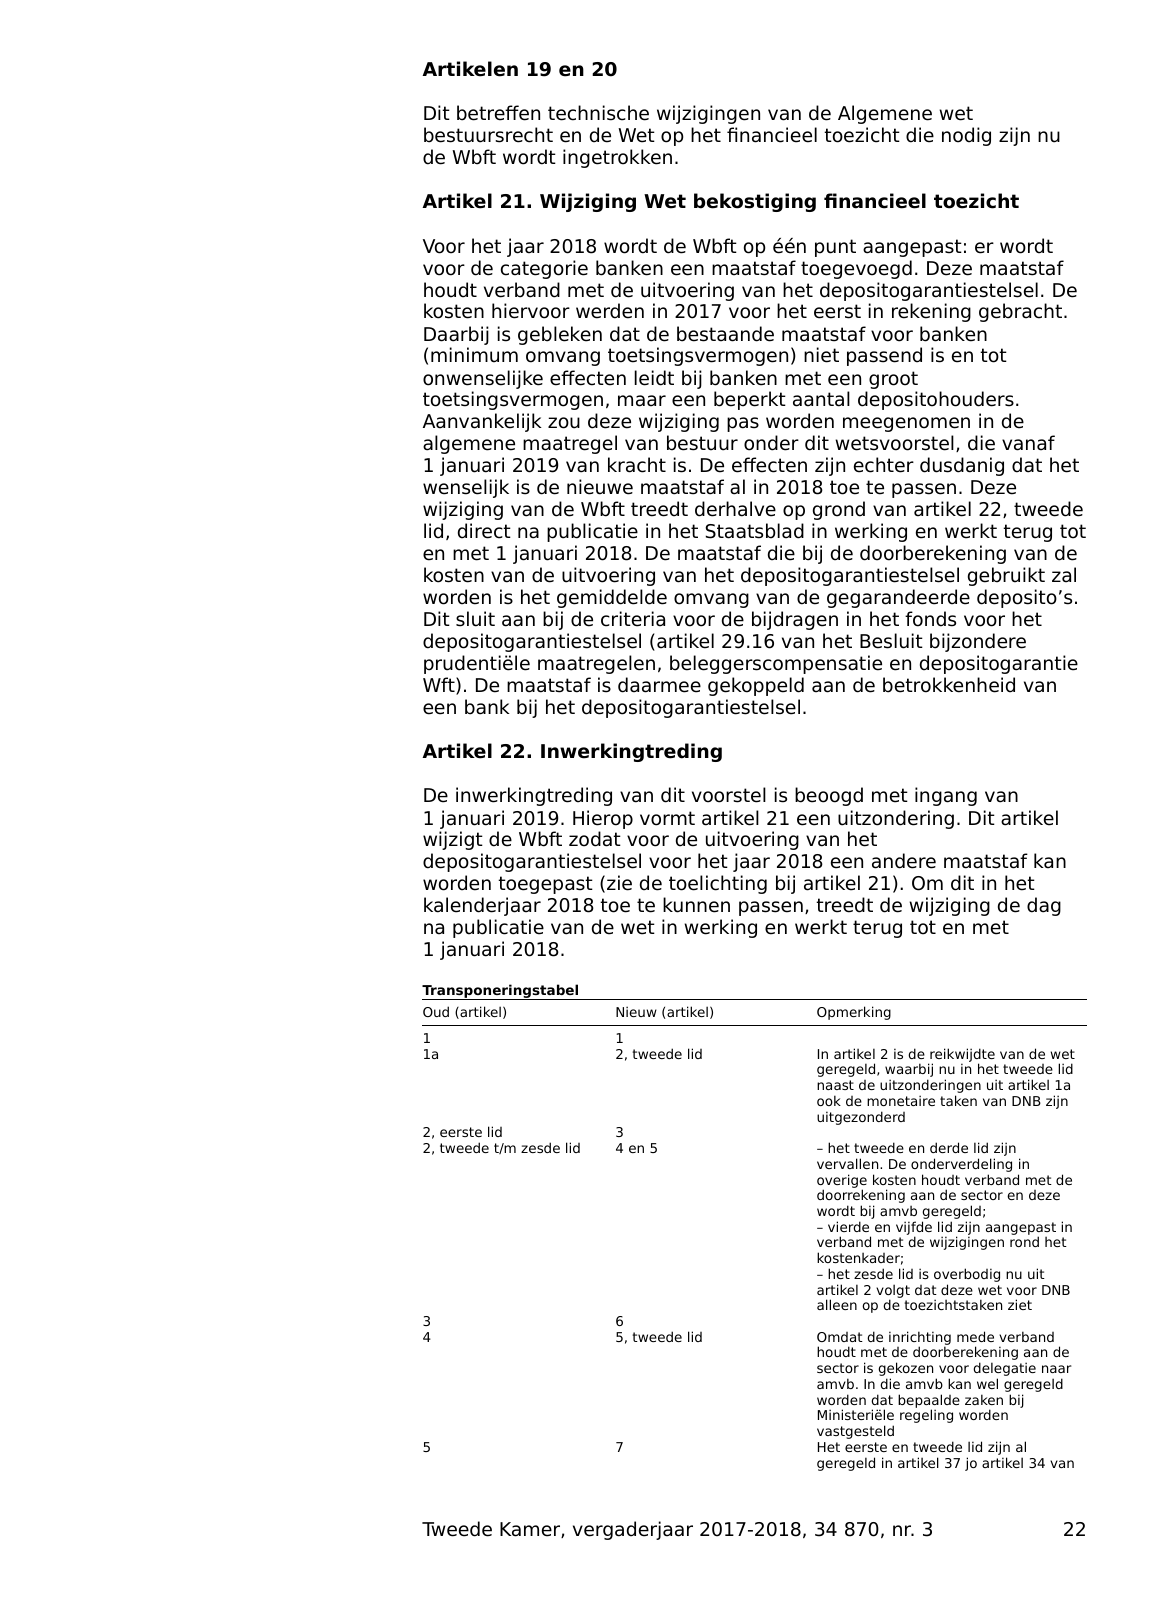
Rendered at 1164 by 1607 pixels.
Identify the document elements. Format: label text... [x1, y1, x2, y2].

table_cell In artikel 2 is de reikwijdte van de wet geregeld, waarbij nu in het tweede lid naast de uitzonderingen uit artikel 1a ook de monetaire taken van DNB zijn uitgezonderd [811, 1046, 1087, 1125]
table_cell 1a [422, 1046, 609, 1125]
table_cell 1 [609, 1026, 811, 1046]
table_cell 3 [609, 1125, 811, 1141]
table_header Transponeringstabel [422, 983, 1087, 999]
table_cell [811, 1314, 1087, 1329]
text De inwerkingtreding van dit voorstel is beoogd met ingang van 1 januari 2019. Hierop vormt artikel 21 een uitzondering. Dit artikel wijzigt de Wbft zodat voor de uitvoering van het depositogarantiestelsel voor het jaar 2018 een andere maatstaf kan worden toegepast (zie de toelichting bij artikel 21). Om dit in het kalenderjaar 2018 toe te kunnen passen, treedt de wijziging de dag na publicatie van de wet in werking en werkt terug tot en met 1 januari 2018. [422, 785, 1087, 961]
table_cell 3 [422, 1314, 609, 1329]
table_cell 5 [422, 1440, 609, 1471]
table_cell 7 [609, 1440, 811, 1471]
subtitle Artikel 22. Inwerkingtreding [422, 741, 1087, 763]
table_cell 4 en 5 [609, 1141, 811, 1314]
table_cell Opmerking [811, 1000, 1087, 1025]
table_cell 6 [609, 1314, 811, 1329]
table_cell 2, eerste lid [422, 1125, 609, 1141]
table_cell 2, tweede t/m zesde lid [422, 1141, 609, 1314]
table_cell 4 [422, 1330, 609, 1440]
subtitle Artikel 21. Wijziging Wet bekostiging financieel toezicht [422, 191, 1087, 213]
table_cell Nieuw (artikel) [609, 1000, 811, 1025]
table_cell 2, tweede lid [609, 1046, 811, 1125]
text Dit betreffen technische wijzigingen van de Algemene wet bestuursrecht en de Wet op het financieel toezicht die nodig zijn nu de Wbft wordt ingetrokken. [422, 103, 1087, 169]
table_cell [811, 1125, 1087, 1141]
table_cell 5, tweede lid [609, 1330, 811, 1440]
text Voor het jaar 2018 wordt de Wbft op één punt aangepast: er wordt voor de categorie banken een maatstaf toegevoegd. Deze maatstaf houdt verband met de uitvoering van het depositogarantiestelsel. De kosten hiervoor werden in 2017 voor het eerst in rekening gebracht. Daarbij is gebleken dat de bestaande maatstaf voor banken (minimum omvang toetsingsvermogen) niet passend is en tot onwenselijke effecten leidt bij banken met een groot toetsingsvermogen, maar een beperkt aantal depositohouders. Aanvankelijk zou deze wijziging pas worden meegenomen in de algemene maatregel van bestuur onder dit wetsvoorstel, die vanaf 1 januari 2019 van kracht is. De effecten zijn echter dusdanig dat het wenselijk is de nieuwe maatstaf al in 2018 toe te passen. Deze wijziging van de Wbft treedt derhalve op grond van artikel 22, tweede lid, direct na publicatie in het Staatsblad in werking en werkt terug tot en met 1 januari 2018. De maatstaf die bij de doorberekening van de kosten van de uitvoering van het depositogarantiestelsel gebruikt zal worden is het gemiddelde omvang van de gegarandeerde deposito’s. Dit sluit aan bij de criteria voor de bijdragen in het fonds voor het depositogarantiestelsel (artikel 29.16 van het Besluit bijzondere prudentiële maatregelen, beleggerscompensatie en depositogarantie Wft). De maatstaf is daarmee gekoppeld aan de betrokkenheid van een bank bij het depositogarantiestelsel. [422, 236, 1087, 719]
table_cell Het eerste en tweede lid zijn al geregeld in artikel 37 jo artikel 34 van [811, 1440, 1087, 1471]
subtitle Artikelen 19 en 20 [422, 59, 1087, 81]
table_cell Oud (artikel) [422, 1000, 609, 1025]
table_cell 1 [422, 1026, 609, 1046]
table_cell [811, 1026, 1087, 1046]
table_cell Omdat de inrichting mede verband houdt met de doorberekening aan de sector is gekozen voor delegatie naar amvb. In die amvb kan wel geregeld worden dat bepaalde zaken bij Ministeriële regeling worden vastgesteld [811, 1330, 1087, 1440]
table_cell – het tweede en derde lid zijn vervallen. De onderverdeling in overige kosten houdt verband met de doorrekening aan de sector en deze wordt bij amvb geregeld; – vierde en vijfde lid zijn aangepast in verband met de wijzigingen rond het kostenkader; – het zesde lid is overbodig nu uit artikel 2 volgt dat deze wet voor DNB alleen op de toezichtstaken ziet [811, 1141, 1087, 1314]
